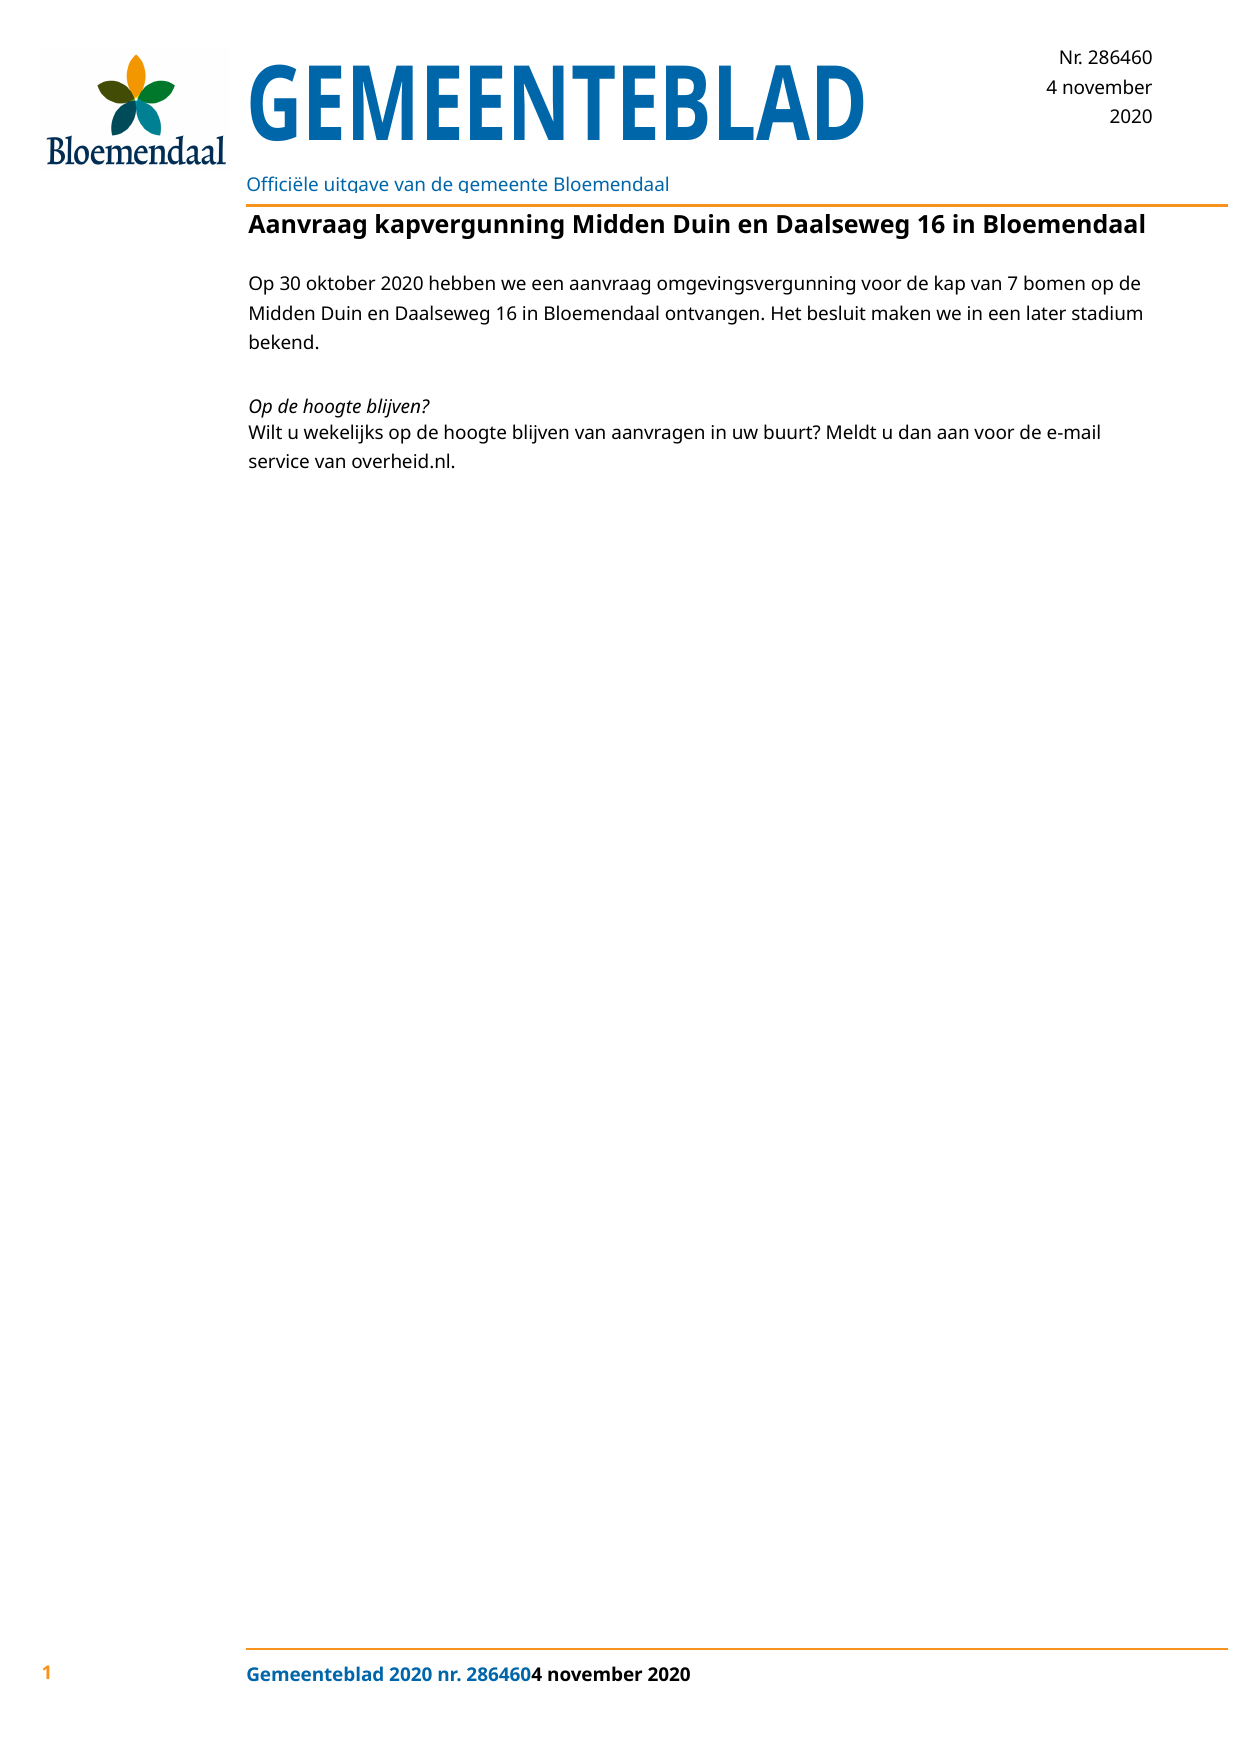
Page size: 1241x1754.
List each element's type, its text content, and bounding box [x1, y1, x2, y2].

text Aanvraag kapvergunning Midden Duin en Daalseweg 16 in Bloemendaal [248, 207, 1152, 241]
text Wilt u wekelijks op de hoogte blijven van aanvragen in uw buurt? Meldt u dan aan voor de e-mail service van overheid.nl. [248, 419, 1152, 474]
picture [41, 47, 231, 172]
text Op de hoogte blijven? [248, 393, 1152, 419]
text Op 30 oktober 2020 hebben we een aanvraag omgevingsvergunning voor de kap van 7 bomen op de Midden Duin en Daalseweg 16 in Bloemendaal ontvangen. Het besluit maken we in een later stadium bekend. [248, 270, 1152, 355]
